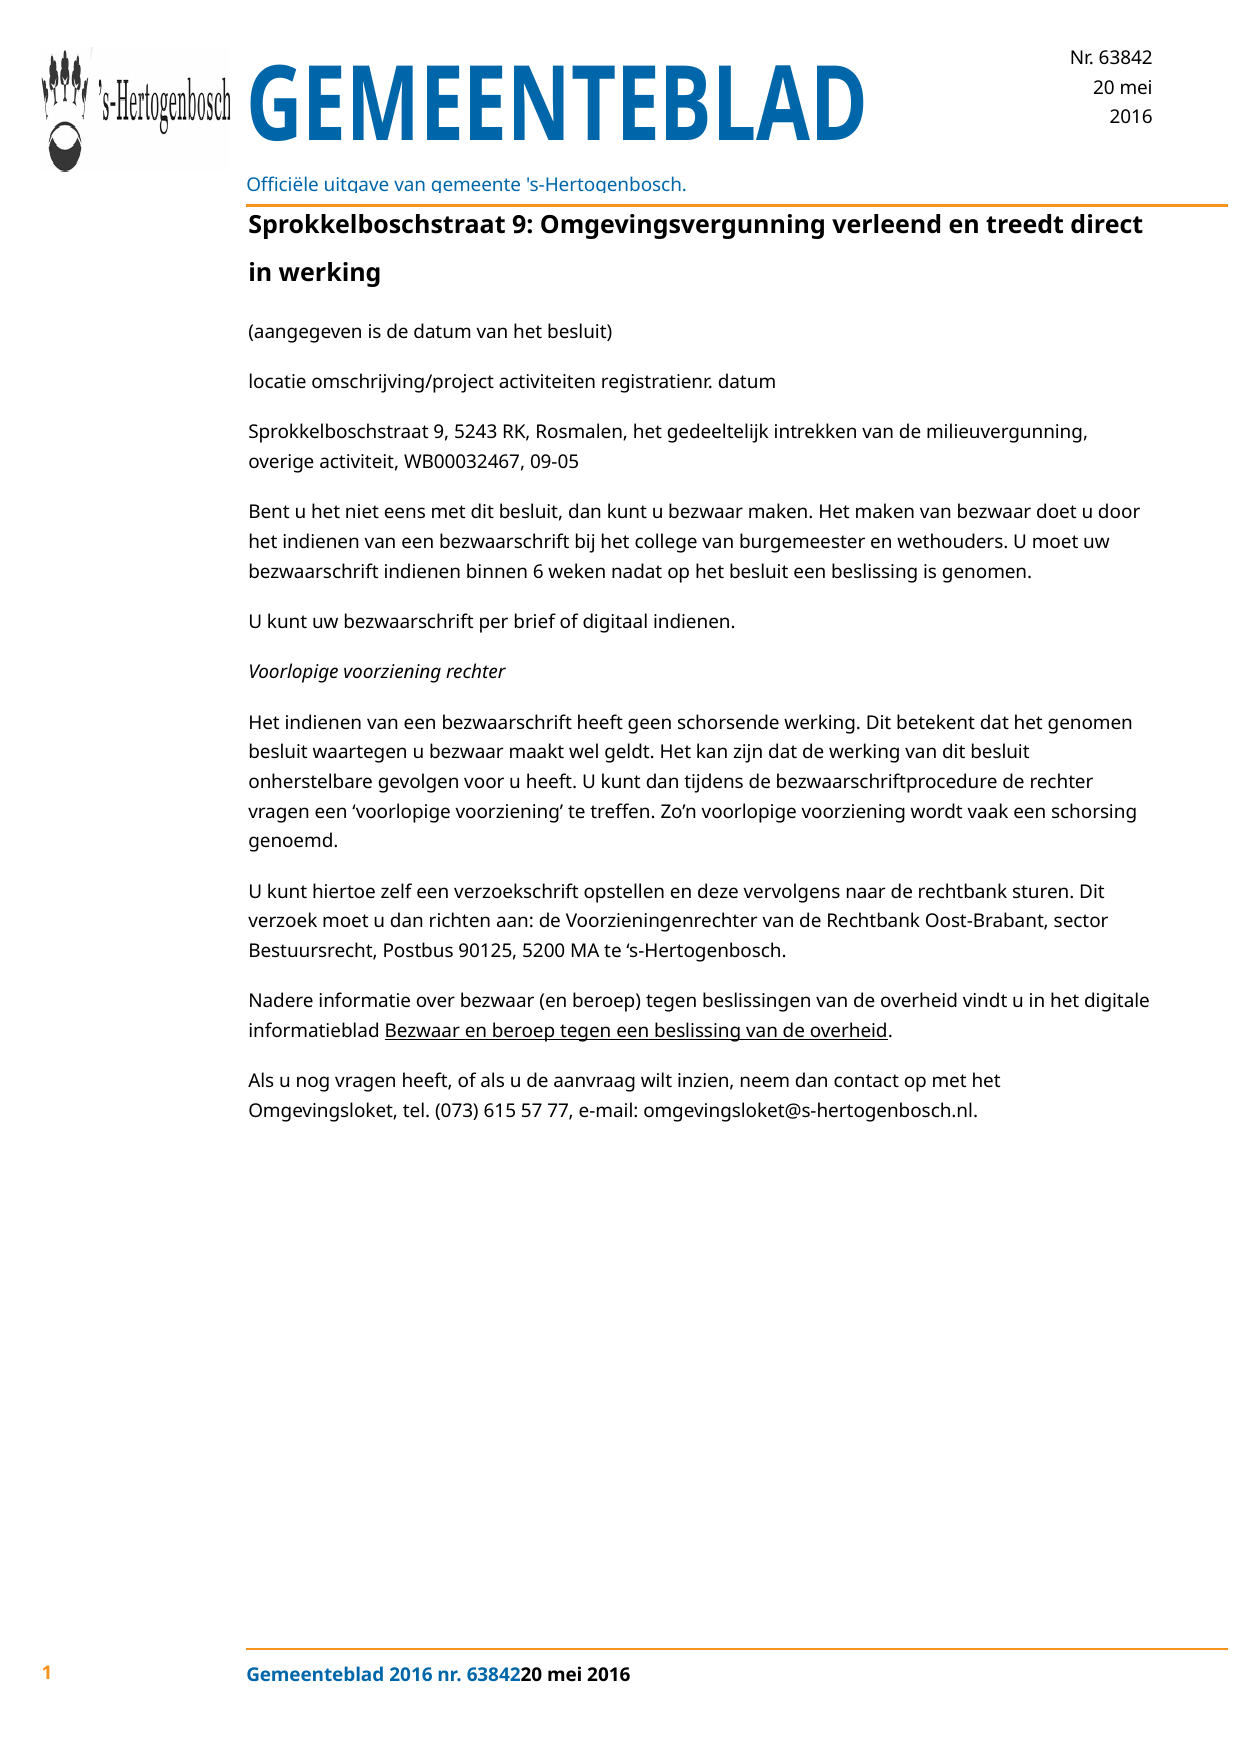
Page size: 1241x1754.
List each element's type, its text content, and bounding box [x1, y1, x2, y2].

text (aangegeven is de datum van het besluit) [248, 318, 1152, 344]
text Als u nog vragen heeft, of als u de aanvraag wilt inzien, neem dan contact op met het Omgevingsloket, tel. (073) 615 57 77, e-mail: omgevingsloket@s-hertogenbosch.nl. [248, 1067, 1152, 1123]
picture [41, 47, 231, 172]
text U kunt uw bezwaarschrift per brief of digitaal indienen. [248, 608, 1152, 634]
text locatie omschrijving/project activiteiten registratienr. datum [248, 368, 1152, 394]
text U kunt hiertoe zelf een verzoekschrift opstellen en deze vervolgens naar de rechtbank sturen. Dit verzoek moet u dan richten aan: de Voorzieningenrechter van de Rechtbank Oost-Brabant, sector Bestuursrecht, Postbus 90125, 5200 MA te ‘s-Hertogenbosch. [248, 878, 1152, 963]
text Sprokkelboschstraat 9, 5243 RK, Rosmalen, het gedeeltelijk intrekken van de milieuvergunning, overige activiteit, WB00032467, 09-05 [248, 419, 1152, 474]
text Bent u het niet eens met dit besluit, dan kunt u bezwaar maken. Het maken van bezwaar doet u door het indienen van een bezwaarschrift bij het college van burgemeester en wethouders. U moet uw bezwaarschrift indienen binnen 6 weken nadat op het besluit een beslissing is genomen. [248, 499, 1152, 584]
text Sprokkelboschstraat 9: Omgevingsvergunning verleend en treedt direct in werking [248, 207, 1152, 288]
text Nadere informatie over bezwaar (en beroep) tegen beslissingen van de overheid vindt u in het digitale informatieblad Bezwaar en beroep tegen een beslissing van de overheid. [248, 987, 1152, 1043]
text Het indienen van een bezwaarschrift heeft geen schorsende werking. Dit betekent dat het genomen besluit waartegen u bezwaar maakt wel geldt. Het kan zijn dat de werking van dit besluit onherstelbare gevolgen voor u heeft. U kunt dan tijdens de bezwaarschriftprocedure de rechter vragen een ‘voorlopige voorziening’ te treffen. Zo’n voorlopige voorziening wordt vaak een schorsing genoemd. [248, 709, 1152, 853]
text Voorlopige voorziening rechter [248, 659, 1152, 684]
